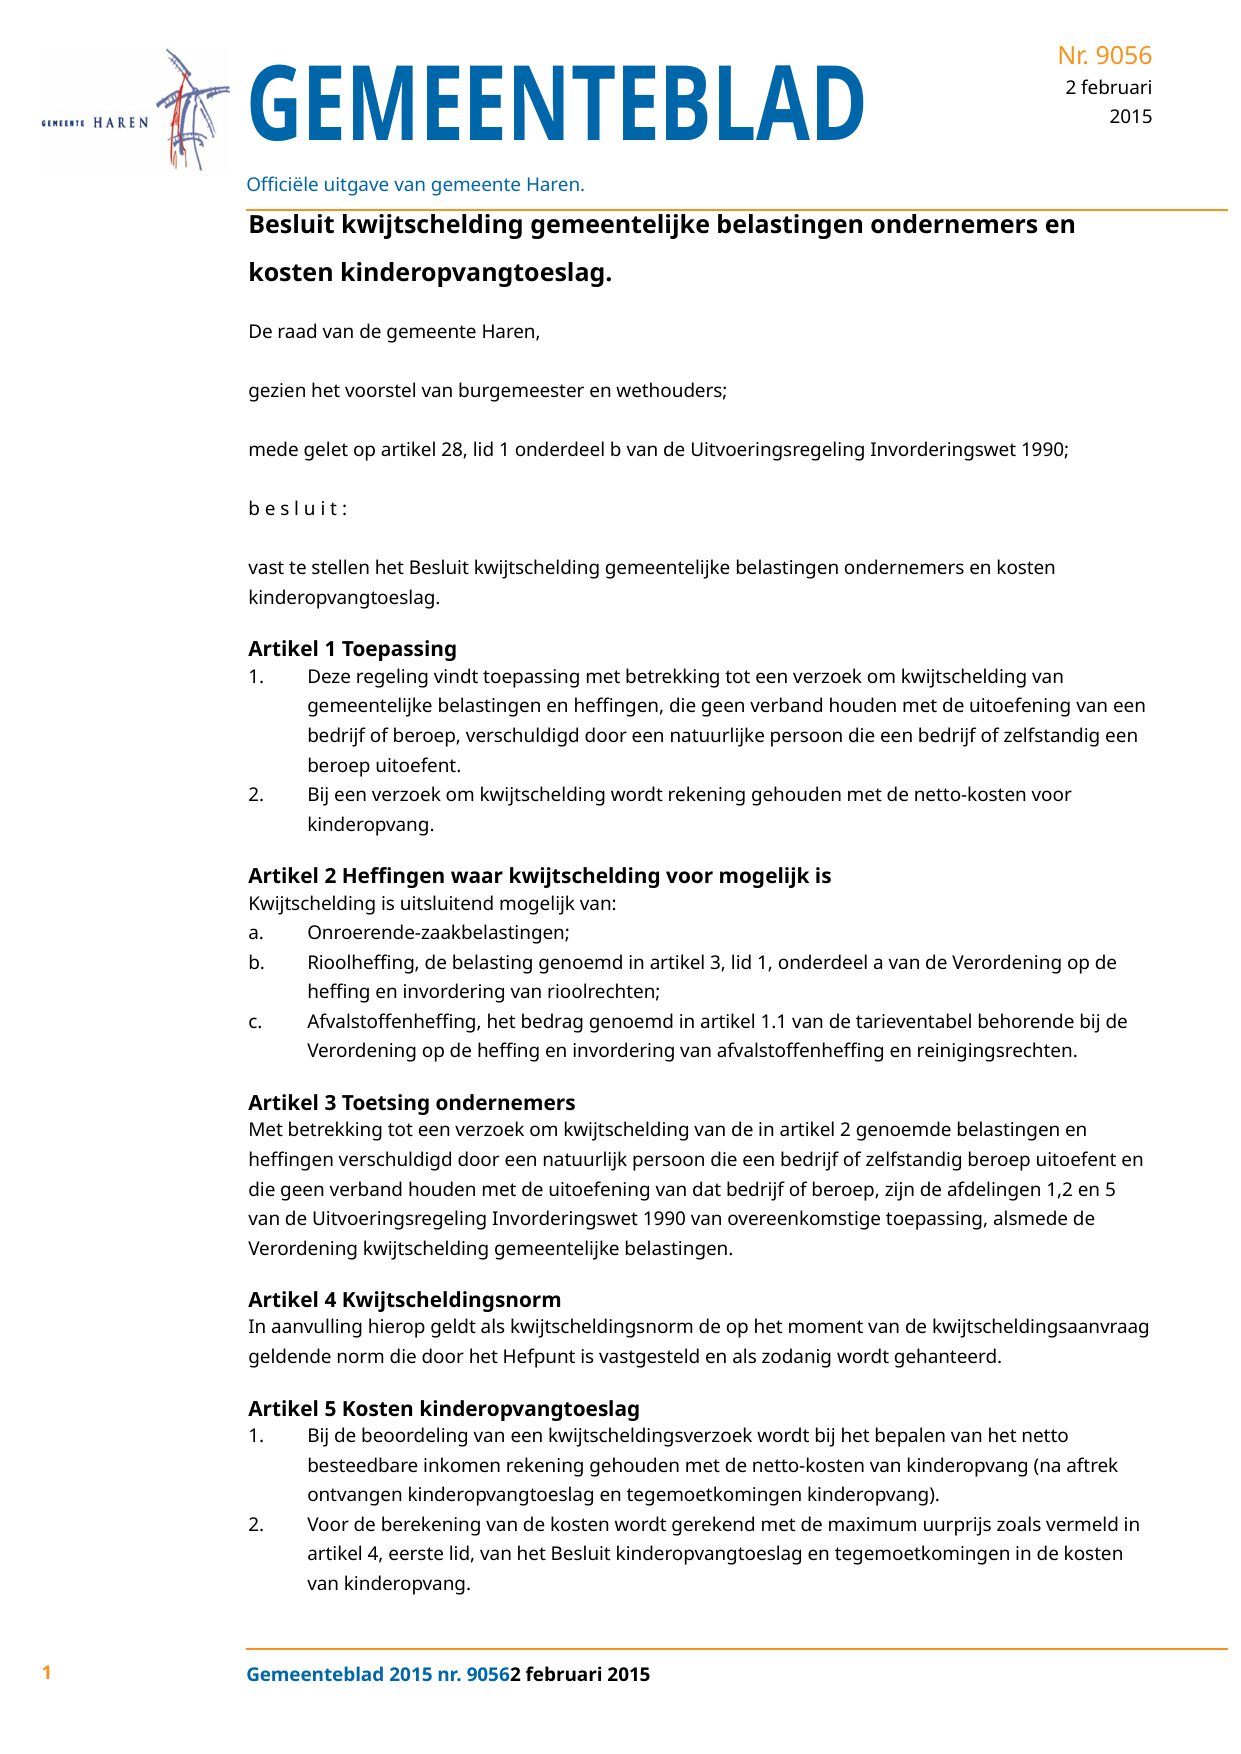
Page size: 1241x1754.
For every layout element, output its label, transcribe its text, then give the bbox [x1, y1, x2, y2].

list Onroerende-zaakbelastingen; [248, 919, 1152, 945]
list Afvalstoffenheffing, het bedrag genoemd in artikel 1.1 van de tarieventabel behorende bij de Verordening op de heffing en invordering van afvalstoffenheffing en reinigingsrechten. [248, 1008, 1152, 1063]
list Voor de berekening van de kosten wordt gerekend met de maximum uurprijs zoals vermeld in artikel 4, eerste lid, van het Besluit kinderopvangtoeslag en tegemoetkomingen in de kosten van kinderopvang. [248, 1511, 1152, 1596]
text gezien het voorstel van burgemeester en wethouders; [248, 377, 1152, 403]
text De raad van de gemeente Haren, [248, 318, 1152, 344]
text Met betrekking tot een verzoek om kwijtschelding van de in artikel 2 genoemde belastingen en heffingen verschuldigd door een natuurlijk persoon die een bedrijf of zelfstandig beroep uitoefent en die geen verband houden met de uitoefening van dat bedrijf of beroep, zijn de afdelingen 1,2 en 5 van de Uitvoeringsregeling Invorderingswet 1990 van overeenkomstige toepassing, alsmede de Verordening kwijtschelding gemeentelijke belastingen. [248, 1117, 1152, 1261]
text b e s l u i t : [248, 495, 1152, 521]
text Kwijtschelding is uitsluitend mogelijk van: [248, 890, 1152, 916]
list Deze regeling vindt toepassing met betrekking tot een verzoek om kwijtschelding van gemeentelijke belastingen en heffingen, die geen verband houden met de uitoefening van een bedrijf of beroep, verschuldigd door een natuurlijke persoon die een bedrijf of zelfstandig een beroep uitoefent. [248, 663, 1152, 777]
text In aanvulling hierop geldt als kwijtscheldingsnorm de op het moment van de kwijtscheldingsaanvraag geldende norm die door het Hefpunt is vastgesteld en als zodanig wordt gehanteerd. [248, 1314, 1152, 1369]
list Rioolheffing, de belasting genoemd in artikel 3, lid 1, onderdeel a van de Verordening op de heffing en invordering van rioolrechten; [248, 949, 1152, 1004]
list Bij een verzoek om kwijtschelding wordt rekening gehouden met de netto-kosten voor kinderopvang. [248, 781, 1152, 837]
list Bij de beoordeling van een kwijtscheldingsverzoek wordt bij het bepalen van het netto besteedbare inkomen rekening gehouden met de netto-kosten van kinderopvang (na aftrek ontvangen kinderopvangtoeslag en tegemoetkomingen kinderopvang). [248, 1422, 1152, 1507]
text Artikel 2 Heffingen waar kwijtschelding voor mogelijk is [248, 861, 1152, 890]
text vast te stellen het Besluit kwijtschelding gemeentelijke belastingen ondernemers en kosten kinderopvangtoeslag. [248, 554, 1152, 610]
picture [41, 47, 231, 172]
text mede gelet op artikel 28, lid 1 onderdeel b van de Uitvoeringsregeling Invorderingswet 1990; [248, 436, 1152, 462]
text Artikel 1 Toepassing [248, 634, 1152, 663]
text Artikel 5 Kosten kinderopvangtoeslag [248, 1394, 1152, 1422]
text Artikel 4 Kwijtscheldingsnorm [248, 1285, 1152, 1314]
text Besluit kwijtschelding gemeentelijke belastingen ondernemers en kosten kinderopvangtoeslag. [248, 211, 1152, 288]
text Artikel 3 Toetsing ondernemers [248, 1088, 1152, 1117]
